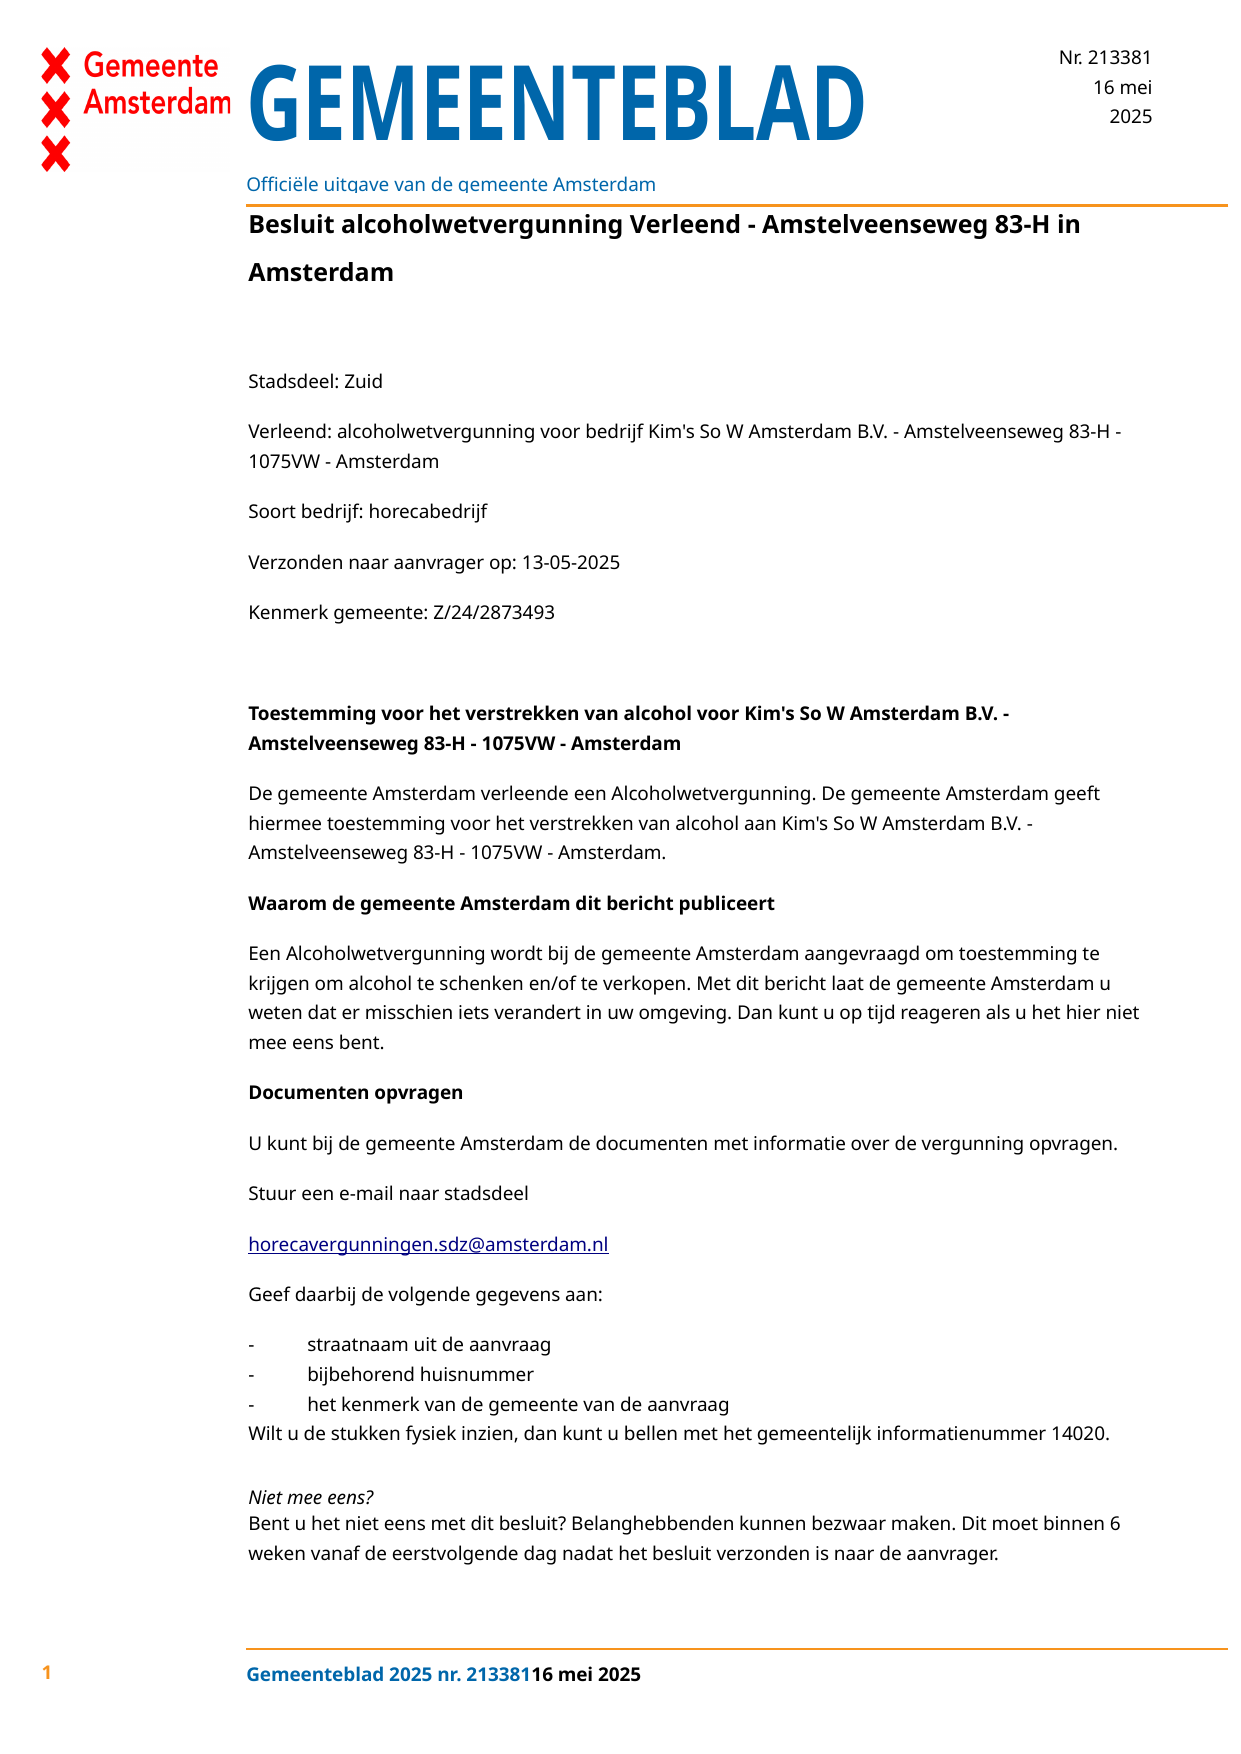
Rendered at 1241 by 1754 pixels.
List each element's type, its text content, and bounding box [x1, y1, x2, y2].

text Verleend: alcoholwetvergunning voor bedrijf Kim's So W Amsterdam B.V. - Amstelveenseweg 83-H - 1075VW - Amsterdam [248, 419, 1152, 474]
text Besluit alcoholwetvergunning Verleend - Amstelveenseweg 83-H in Amsterdam [248, 207, 1152, 288]
text Documenten opvragen [248, 1079, 1152, 1105]
text Stadsdeel: Zuid [248, 368, 1152, 394]
text Toestemming voor het verstrekken van alcohol voor Kim's So W Amsterdam B.V. - Amstelveenseweg 83-H - 1075VW - Amsterdam [248, 700, 1152, 756]
text Stuur een e-mail naar stadsdeel [248, 1180, 1152, 1206]
text Geef daarbij de volgende gegevens aan: [248, 1281, 1152, 1307]
text Soort bedrijf: horecabedrijf [248, 499, 1152, 524]
list straatnaam uit de aanvraag [248, 1332, 1152, 1357]
text Verzonden naar aanvrager op: 13-05-2025 [248, 549, 1152, 575]
text Niet mee eens? [248, 1484, 1152, 1510]
text Bent u het niet eens met dit besluit? Belanghebbenden kunnen bezwaar maken. Dit moet binnen 6 weken vanaf de eerstvolgende dag nadat het besluit verzonden is naar de aanvrager. [248, 1510, 1152, 1565]
text Waarom de gemeente Amsterdam dit bericht publiceert [248, 890, 1152, 916]
text U kunt bij de gemeente Amsterdam de documenten met informatie over de vergunning opvragen. [248, 1130, 1152, 1156]
picture [41, 47, 231, 172]
text Kenmerk gemeente: Z/24/2873493 [248, 599, 1152, 625]
list bijbehorend huisnummer [248, 1361, 1152, 1387]
list het kenmerk van de gemeente van de aanvraag [248, 1391, 1152, 1417]
text horecavergunningen.sdz@amsterdam.nl [248, 1231, 1152, 1257]
text Een Alcoholwetvergunning wordt bij de gemeente Amsterdam aangevraagd om toestemming te krijgen om alcohol te schenken en/of te verkopen. Met dit bericht laat de gemeente Amsterdam u weten dat er misschien iets verandert in uw omgeving. Dan kunt u op tijd reageren als u het hier niet mee eens bent. [248, 940, 1152, 1055]
text Wilt u de stukken fysiek inzien, dan kunt u bellen met het gemeentelijk informatienummer 14020. [248, 1420, 1152, 1446]
text De gemeente Amsterdam verleende een Alcoholwetvergunning. De gemeente Amsterdam geeft hiermee toestemming voor het verstrekken van alcohol aan Kim's So W Amsterdam B.V. - Amstelveenseweg 83-H - 1075VW - Amsterdam. [248, 780, 1152, 865]
